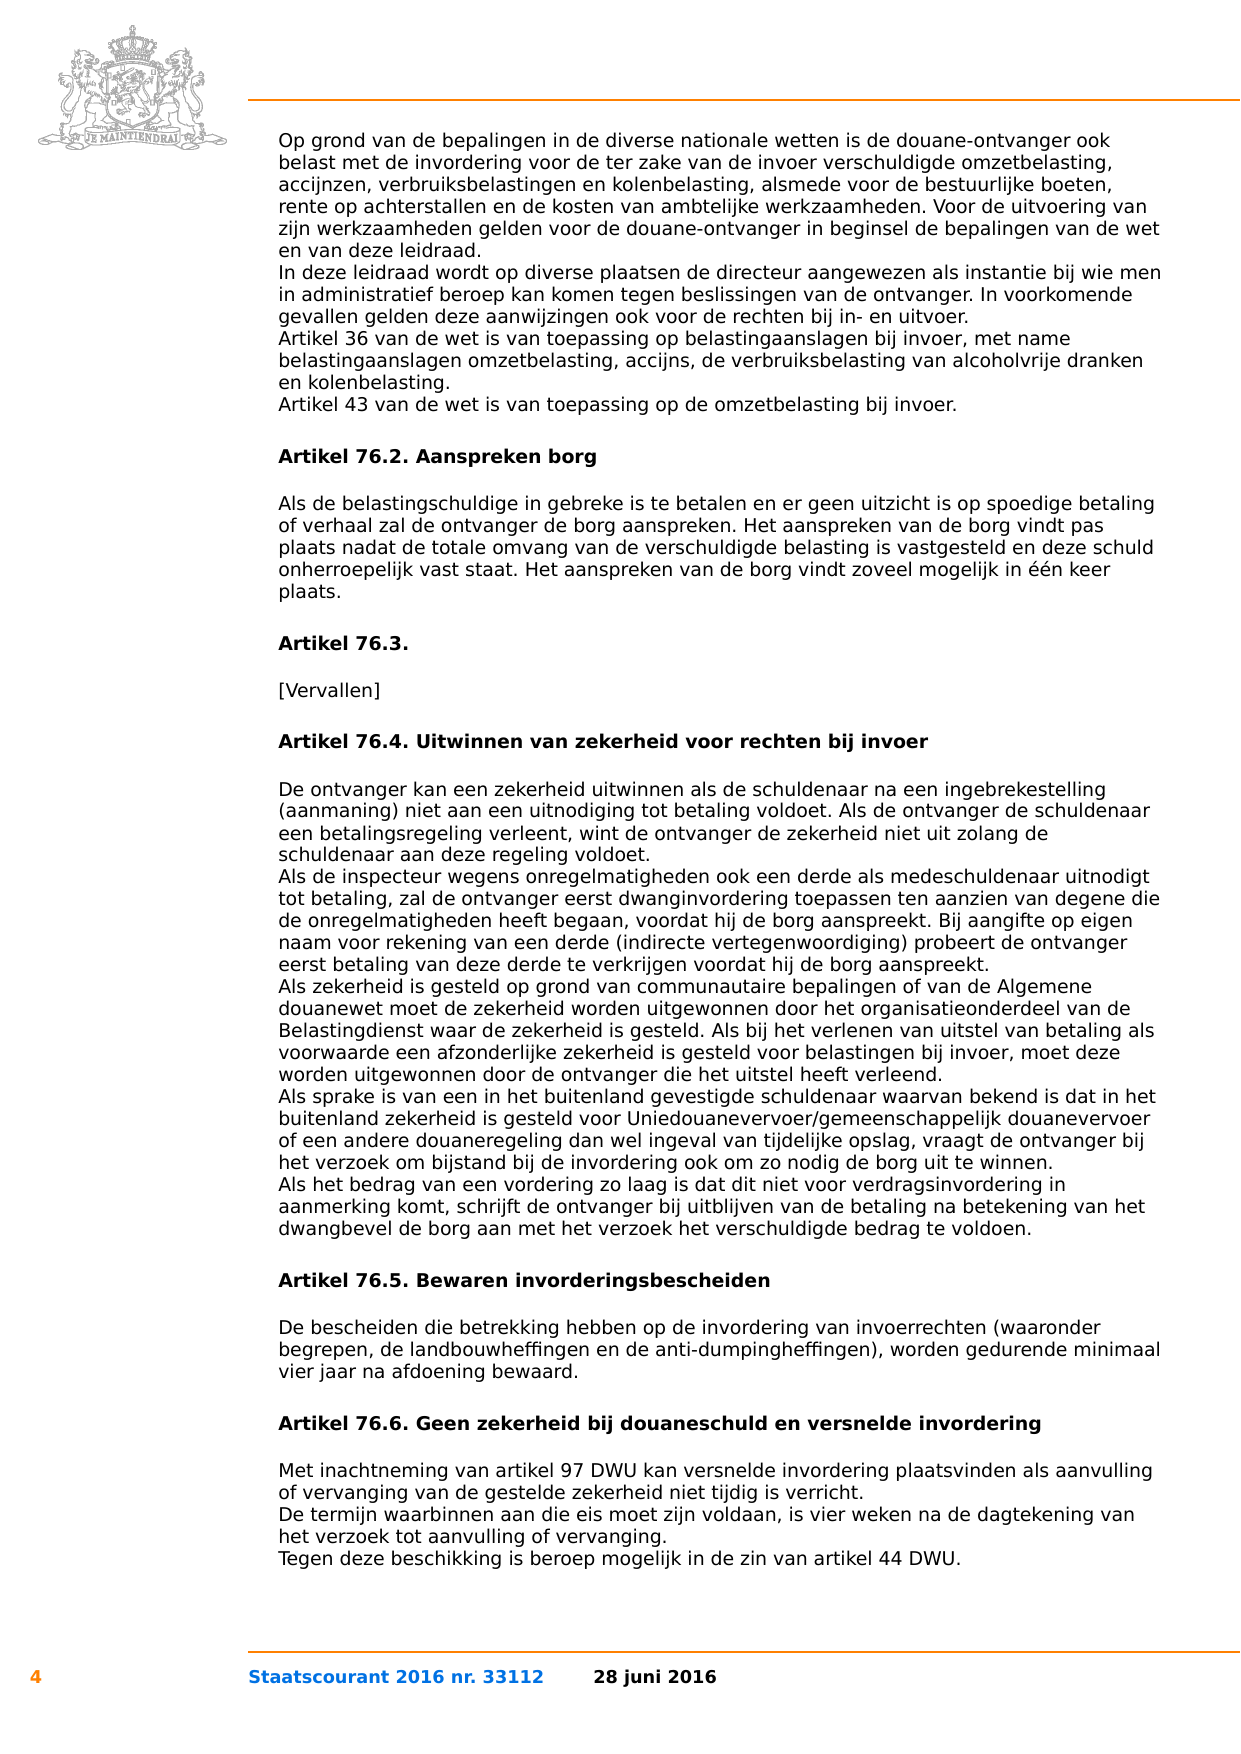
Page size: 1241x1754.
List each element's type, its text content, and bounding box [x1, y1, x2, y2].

text De ontvanger kan een zekerheid uitwinnen als de schuldenaar na een ingebrekestelling (aanmaning) niet aan een uitnodiging tot betaling voldoet. Als de ontvanger de schuldenaar een betalingsregeling verleent, wint de ontvanger de zekerheid niet uit zolang de schuldenaar aan deze regeling voldoet. [278, 778, 1163, 866]
text Als sprake is van een in het buitenland gevestigde schuldenaar waarvan bekend is dat in het buitenland zekerheid is gesteld voor Uniedouanevervoer/gemeenschappelijk douanevervoer of een andere douaneregeling dan wel ingeval van tijdelijke opslag, vraagt de ontvanger bij het verzoek om bijstand bij de invordering ook om zo nodig de borg uit te winnen. [278, 1086, 1163, 1174]
text [Vervallen] [278, 679, 1163, 701]
text Met inachtneming van artikel 97 DWU kan versnelde invordering plaatsvinden als aanvulling of vervanging van de gestelde zekerheid niet tijdig is verricht. [278, 1460, 1163, 1504]
text In deze leidraad wordt op diverse plaatsen de directeur aangewezen als instantie bij wie men in administratief beroep kan komen tegen beslissingen van de ontvanger. In voorkomende gevallen gelden deze aanwijzingen ook voor de rechten bij in- en uitvoer. [278, 262, 1163, 328]
picture [38, 25, 227, 150]
subtitle Artikel 76.3. [278, 632, 1163, 654]
text De termijn waarbinnen aan die eis moet zijn voldaan, is vier weken na de dagtekening van het verzoek tot aanvulling of vervanging. [278, 1504, 1163, 1548]
text De bescheiden die betrekking hebben op de invordering van invoerrechten (waaronder begrepen, de landbouwheffingen en de anti-dumpingheffingen), worden gedurende minimaal vier jaar na afdoening bewaard. [278, 1317, 1163, 1383]
text Artikel 43 van de wet is van toepassing op de omzetbelasting bij invoer. [278, 394, 1163, 416]
text Artikel 36 van de wet is van toepassing op belastingaanslagen bij invoer, met name belastingaanslagen omzetbelasting, accijns, de verbruiksbelasting van alcoholvrije dranken en kolenbelasting. [278, 328, 1163, 394]
text Als de belastingschuldige in gebreke is te betalen en er geen uitzicht is op spoedige betaling of verhaal zal de ontvanger de borg aanspreken. Het aanspreken van de borg vindt pas plaats nadat de totale omvang van de verschuldigde belasting is vastgesteld en deze schuld onherroepelijk vast staat. Het aanspreken van de borg vindt zoveel mogelijk in één keer plaats. [278, 493, 1163, 602]
subtitle Artikel 76.5. Bewaren invorderingsbescheiden [278, 1270, 1163, 1292]
subtitle Artikel 76.4. Uitwinnen van zekerheid voor rechten bij invoer [278, 731, 1163, 753]
subtitle Artikel 76.2. Aanspreken borg [278, 446, 1163, 468]
text Als het bedrag van een vordering zo laag is dat dit niet voor verdragsinvordering in aanmerking komt, schrijft de ontvanger bij uitblijven van de betaling na betekening van het dwangbevel de borg aan met het verzoek het verschuldigde bedrag te voldoen. [278, 1174, 1163, 1240]
text Op grond van de bepalingen in de diverse nationale wetten is de douane-ontvanger ook belast met de invordering voor de ter zake van de invoer verschuldigde omzetbelasting, accijnzen, verbruiksbelastingen en kolenbelasting, alsmede voor de bestuurlijke boeten, rente op achterstallen en de kosten van ambtelijke werkzaamheden. Voor de uitvoering van zijn werkzaamheden gelden voor de douane-ontvanger in beginsel de bepalingen van de wet en van deze leidraad. [278, 130, 1163, 262]
text Als de inspecteur wegens onregelmatigheden ook een derde als medeschuldenaar uitnodigt tot betaling, zal de ontvanger eerst dwanginvordering toepassen ten aanzien van degene die de onregelmatigheden heeft begaan, voordat hij de borg aanspreekt. Bij aangifte op eigen naam voor rekening van een derde (indirecte vertegenwoordiging) probeert de ontvanger eerst betaling van deze derde te verkrijgen voordat hij de borg aanspreekt. [278, 866, 1163, 976]
text Tegen deze beschikking is beroep mogelijk in de zin van artikel 44 DWU. [278, 1548, 1163, 1570]
subtitle Artikel 76.6. Geen zekerheid bij douaneschuld en versnelde invordering [278, 1413, 1163, 1435]
text Als zekerheid is gesteld op grond van communautaire bepalingen of van de Algemene douanewet moet de zekerheid worden uitgewonnen door het organisatieonderdeel van de Belastingdienst waar de zekerheid is gesteld. Als bij het verlenen van uitstel van betaling als voorwaarde een afzonderlijke zekerheid is gesteld voor belastingen bij invoer, moet deze worden uitgewonnen door de ontvanger die het uitstel heeft verleend. [278, 976, 1163, 1086]
